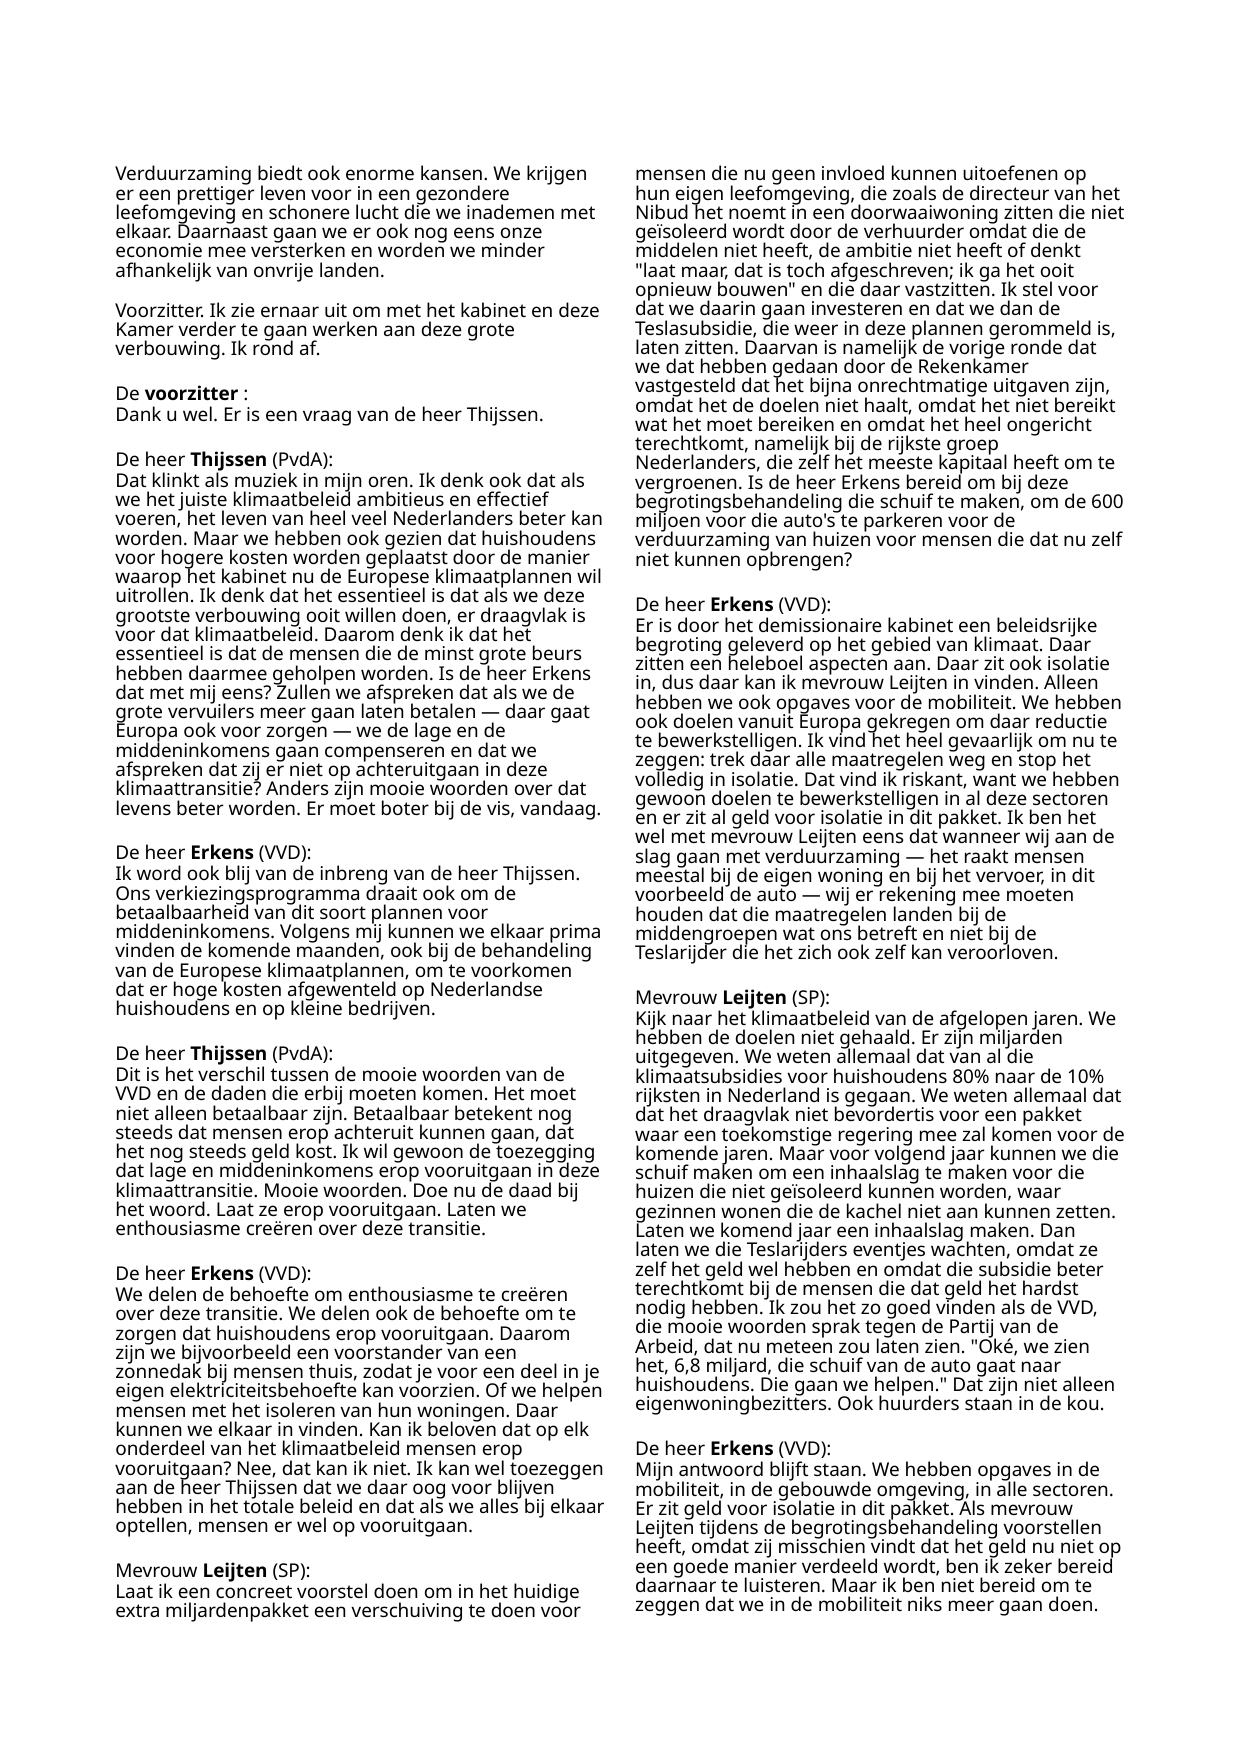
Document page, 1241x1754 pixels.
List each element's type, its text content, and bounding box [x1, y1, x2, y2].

text Kijk naar het klimaatbeleid van de afgelopen jaren. We hebben de doelen niet gehaald. Er zijn miljarden uitgegeven. We weten allemaal dat van al die klimaatsubsidies voor huishoudens 80% naar de 10% rijksten in Nederland is gegaan. We weten allemaal dat dat het draagvlak niet bevordertis voor een pakket waar een toekomstige regering mee zal komen voor de komende jaren. Maar voor volgend jaar kunnen we die schuif maken om een inhaalslag te maken voor die huizen die niet geïsoleerd kunnen worden, waar gezinnen wonen die de kachel niet aan kunnen zetten. Laten we komend jaar een inhaalslag maken. Dan laten we die Teslarijders eventjes wachten, omdat ze zelf het geld wel hebben en omdat die subsidie beter terechtkomt bij de mensen die dat geld het hardst nodig hebben. Ik zou het zo goed vinden als de VVD, die mooie woorden sprak tegen de Partij van de Arbeid, dat nu meteen zou laten zien. "Oké, we zien het, 6,8 miljard, die schuif van de auto gaat naar huishoudens. Die gaan we helpen." Dat zijn niet alleen eigenwoningbezitters. Ook huurders staan in de kou. [635, 1010, 1125, 1415]
text mensen die nu geen invloed kunnen uitoefenen op hun eigen leefomgeving, die zoals de directeur van het Nibud het noemt in een doorwaaiwoning zitten die niet geïsoleerd wordt door de verhuurder omdat die de middelen niet heeft, de ambitie niet heeft of denkt "laat maar, dat is toch afgeschreven; ik ga het ooit opnieuw bouwen" en die daar vastzitten. Ik stel voor dat we daarin gaan investeren en dat we dan de Teslasubsidie, die weer in deze plannen gerommeld is, laten zitten. Daarvan is namelijk de vorige ronde dat we dat hebben gedaan door de Rekenkamer vastgesteld dat het bijna onrechtmatige uitgaven zijn, omdat het de doelen niet haalt, omdat het niet bereikt wat het moet bereiken en omdat het heel ongericht terechtkomt, namelijk bij de rijkste groep Nederlanders, die zelf het meeste kapitaal heeft om te vergroenen. Is de heer Erkens bereid om bij deze begrotingsbehandeling die schuif te maken, om de 600 miljoen voor die auto's te parkeren voor de verduurzaming van huizen voor mensen die dat nu zelf niet kunnen opbrengen? [635, 165, 1125, 570]
text De heer Erkens (VVD): [115, 1260, 605, 1286]
text Dank u wel. Er is een vraag van de heer Thijssen. [115, 406, 605, 425]
text Ik word ook blij van de inbreng van de heer Thijssen. Ons verkiezingsprogramma draait ook om de betaalbaarheid van dit soort plannen voor middeninkomens. Volgens mij kunnen we elkaar prima vinden de komende maanden, ook bij de behandeling van de Europese klimaatplannen, om te voorkomen dat er hoge kosten afgewenteld op Nederlandse huishoudens en op kleine bedrijven. [115, 865, 605, 1019]
text Dat klinkt als muziek in mijn oren. Ik denk ook dat als we het juiste klimaatbeleid ambitieus en effectief voeren, het leven van heel veel Nederlanders beter kan worden. Maar we hebben ook gezien dat huishoudens voor hogere kosten worden geplaatst door de manier waarop het kabinet nu de Europese klimaatplannen wil uitrollen. Ik denk dat het essentieel is dat als we deze grootste verbouwing ooit willen doen, er draagvlak is voor dat klimaatbeleid. Daarom denk ik dat het essentieel is dat de mensen die de minst grote beurs hebben daarmee geholpen worden. Is de heer Erkens dat met mij eens? Zullen we afspreken dat als we de grote vervuilers meer gaan laten betalen — daar gaat Europa ook voor zorgen — we de lage en de middeninkomens gaan compenseren en dat we afspreken dat zij er niet op achteruitgaan in deze klimaattransitie? Anders zijn mooie woorden over dat levens beter worden. Er moet boter bij de vis, vandaag. [115, 472, 605, 819]
text Mevrouw Leijten (SP): [635, 984, 1125, 1010]
text De heer Thijssen (PvdA): [115, 1040, 605, 1066]
text Laat ik een concreet voorstel doen om in het huidige extra miljardenpakket een verschuiving te doen voor [115, 1583, 605, 1622]
text Er is door het demissionaire kabinet een beleidsrijke begroting geleverd op het gebied van klimaat. Daar zitten een heleboel aspecten aan. Daar zit ook isolatie in, dus daar kan ik mevrouw Leijten in vinden. Alleen hebben we ook opgaves voor de mobiliteit. We hebben ook doelen vanuit Europa gekregen om daar reductie te bewerkstelligen. Ik vind het heel gevaarlijk om nu te zeggen: trek daar alle maatregelen weg en stop het volledig in isolatie. Dat vind ik riskant, want we hebben gewoon doelen te bewerkstelligen in al deze sectoren en er zit al geld voor isolatie in dit pakket. Ik ben het wel met mevrouw Leijten eens dat wanneer wij aan de slag gaan met verduurzaming — het raakt mensen meestal bij de eigen woning en bij het vervoer, in dit voorbeeld de auto — wij er rekening mee moeten houden dat die maatregelen landen bij de middengroepen wat ons betreft en niet bij de Teslarijder die het zich ook zelf kan veroorloven. [635, 617, 1125, 963]
text Mijn antwoord blijft staan. We hebben opgaves in de mobiliteit, in de gebouwde omgeving, in alle sectoren. Er zit geld voor isolatie in dit pakket. Als mevrouw Leijten tijdens de begrotingsbehandeling voorstellen heeft, omdat zij misschien vindt dat het geld nu niet op een goede manier verdeeld wordt, ben ik zeker bereid daarnaar te luisteren. Maar ik ben niet bereid om te zeggen dat we in de mobiliteit niks meer gaan doen. [635, 1461, 1125, 1615]
text We delen de behoefte om enthousiasme te creëren over deze transitie. We delen ook de behoefte om te zorgen dat huishoudens erop vooruitgaan. Daarom zijn we bijvoorbeeld een voorstander van een zonnedak bij mensen thuis, zodat je voor een deel in je eigen elektriciteitsbehoefte kan voorzien. Of we helpen mensen met het isoleren van hun woningen. Daar kunnen we elkaar in vinden. Kan ik beloven dat op elk onderdeel van het klimaatbeleid mensen erop vooruitgaan? Nee, dat kan ik niet. Ik kan wel toezeggen aan de heer Thijssen dat we daar oog voor blijven hebben in het totale beleid en dat als we alles bij elkaar optellen, mensen er wel op vooruitgaan. [115, 1286, 605, 1537]
text Dit is het verschil tussen de mooie woorden van de VVD en de daden die erbij moeten komen. Het moet niet alleen betaalbaar zijn. Betaalbaar betekent nog steeds dat mensen erop achteruit kunnen gaan, dat het nog steeds geld kost. Ik wil gewoon de toezegging dat lage en middeninkomens erop vooruitgaan in deze klimaattransitie. Mooie woorden. Doe nu de daad bij het woord. Laat ze erop vooruitgaan. Laten we enthousiasme creëren over deze transitie. [115, 1066, 605, 1239]
text Verduurzaming biedt ook enorme kansen. We krijgen er een prettiger leven voor in een gezondere leefomgeving en schonere lucht die we inademen met elkaar. Daarnaast gaan we er ook nog eens onze economie mee versterken en worden we minder afhankelijk van onvrije landen. [115, 165, 605, 281]
text De heer Thijssen (PvdA): [115, 446, 605, 472]
text De heer Erkens (VVD): [635, 1436, 1125, 1461]
text De heer Erkens (VVD): [635, 591, 1125, 617]
text Voorzitter. Ik zie ernaar uit om met het kabinet en deze Kamer verder te gaan werken aan deze grote verbouwing. Ik rond af. [115, 302, 605, 359]
text De heer Erkens (VVD): [115, 839, 605, 865]
text De voorzitter : [115, 380, 605, 406]
text Mevrouw Leijten (SP): [115, 1557, 605, 1583]
